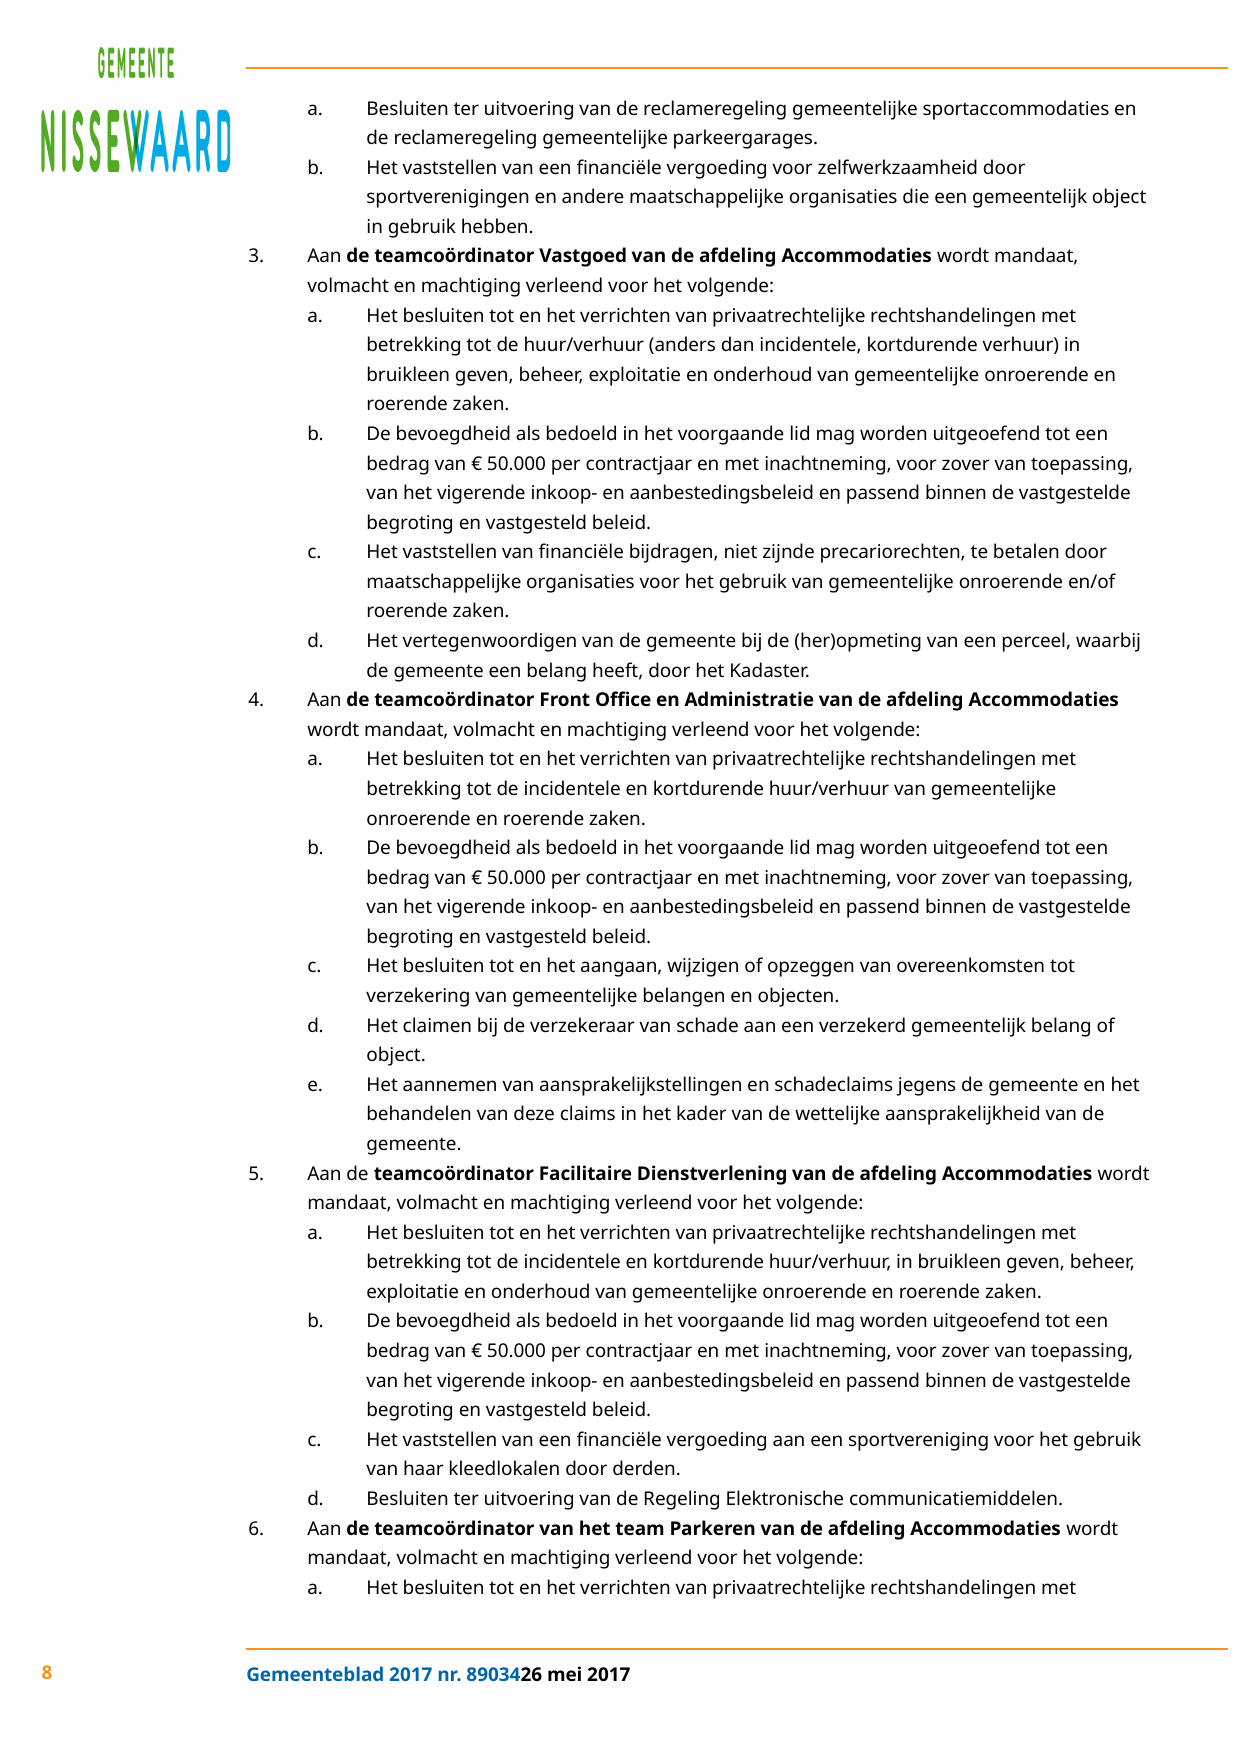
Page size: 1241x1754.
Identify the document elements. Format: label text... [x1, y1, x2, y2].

list Aan de teamcoördinator Facilitaire Dienstverlening van de afdeling Accommodaties wordt mandaat, volmacht en machtiging verleend voor het volgende: [248, 1160, 1152, 1215]
picture [176, 157, 187, 172]
list De bevoegdheid als bedoeld in het voorgaande lid mag worden uitgeoefend tot een bedrag van € 50.000 per contractjaar en met inachtneming, voor zover van toepassing, van het vigerende inkoop- en aanbestedingsbeleid en passend binnen de vastgestelde begroting en vastgesteld beleid. [307, 834, 1152, 949]
list Het vaststellen van een financiële vergoeding aan een sportvereniging voor het gebruik van haar kleedlokalen door derden. [307, 1426, 1152, 1481]
list Aan de teamcoördinator Front Office en Administratie van de afdeling Accommodaties wordt mandaat, volmacht en machtiging verleend voor het volgende: [248, 686, 1152, 742]
list De bevoegdheid als bedoeld in het voorgaande lid mag worden uitgeoefend tot een bedrag van € 50.000 per contractjaar en met inachtneming, voor zover van toepassing, van het vigerende inkoop- en aanbestedingsbeleid en passend binnen de vastgestelde begroting en vastgesteld beleid. [307, 1308, 1152, 1422]
list Aan de teamcoördinator Vastgoed van de afdeling Accommodaties wordt mandaat, volmacht en machtiging verleend voor het volgende: [248, 243, 1152, 298]
picture [222, 122, 227, 160]
list Besluiten ter uitvoering van de Regeling Elektronische communicatiemiddelen. [307, 1485, 1152, 1511]
picture [201, 122, 206, 138]
list Aan de teamcoördinator van het team Parkeren van de afdeling Accommodaties wordt mandaat, volmacht en machtiging verleend voor het volgende: [248, 1515, 1152, 1570]
list Het vaststellen van financiële bijdragen, niet zijnde precariorechten, te betalen door maatschappelijke organisaties voor het gebruik van gemeentelijke onroerende en/of roerende zaken. [307, 538, 1152, 623]
list De bevoegdheid als bedoeld in het voorgaande lid mag worden uitgeoefend tot een bedrag van € 50.000 per contractjaar en met inachtneming, voor zover van toepassing, van het vigerende inkoop- en aanbestedingsbeleid en passend binnen de vastgestelde begroting en vastgesteld beleid. [307, 420, 1152, 535]
list Het aannemen van aansprakelijkstellingen en schadeclaims jegens de gemeente en het behandelen van deze claims in het kader van de wettelijke aansprakelijkheid van de gemeente. [307, 1071, 1152, 1156]
list Het besluiten tot en het verrichten van privaatrechtelijke rechtshandelingen met betrekking tot de incidentele en kortdurende huur/verhuur, in bruikleen geven, beheer, exploitatie en onderhoud van gemeentelijke onroerende en roerende zaken. [307, 1219, 1152, 1304]
picture [200, 151, 206, 172]
list Het besluiten tot en het aangaan, wijzigen of opzeggen van overeenkomsten tot verzekering van gemeentelijke belangen en objecten. [307, 953, 1152, 1008]
list Het besluiten tot en het verrichten van privaatrechtelijke rechtshandelingen met betrekking tot de incidentele en kortdurende huur/verhuur van gemeentelijke onroerende en roerende zaken. [307, 746, 1152, 831]
picture [154, 157, 165, 172]
list Besluiten ter uitvoering van de reclameregeling gemeentelijke sportaccommodaties en de reclameregeling gemeentelijke parkeergarages. [307, 95, 1152, 150]
list Het vaststellen van een financiële vergoeding voor zelfwerkzaamheid door sportverenigingen en andere maatschappelijke organisaties die een gemeentelijk object in gebruik hebben. [307, 154, 1152, 239]
list Het claimen bij de verzekeraar van schade aan een verzekerd gemeentelijk belang of object. [307, 1012, 1152, 1067]
list Het besluiten tot en het verrichten van privaatrechtelijke rechtshandelingen met [307, 1574, 1152, 1600]
picture [41, 47, 231, 172]
list Het besluiten tot en het verrichten van privaatrechtelijke rechtshandelingen met betrekking tot de huur/verhuur (anders dan incidentele, kortdurende verhuur) in bruikleen geven, beheer, exploitatie en onderhoud van gemeentelijke onroerende en roerende zaken. [307, 302, 1152, 416]
list Het vertegenwoordigen van de gemeente bij de (her)opmeting van een perceel, waarbij de gemeente een belang heeft, door het Kadaster. [307, 627, 1152, 683]
